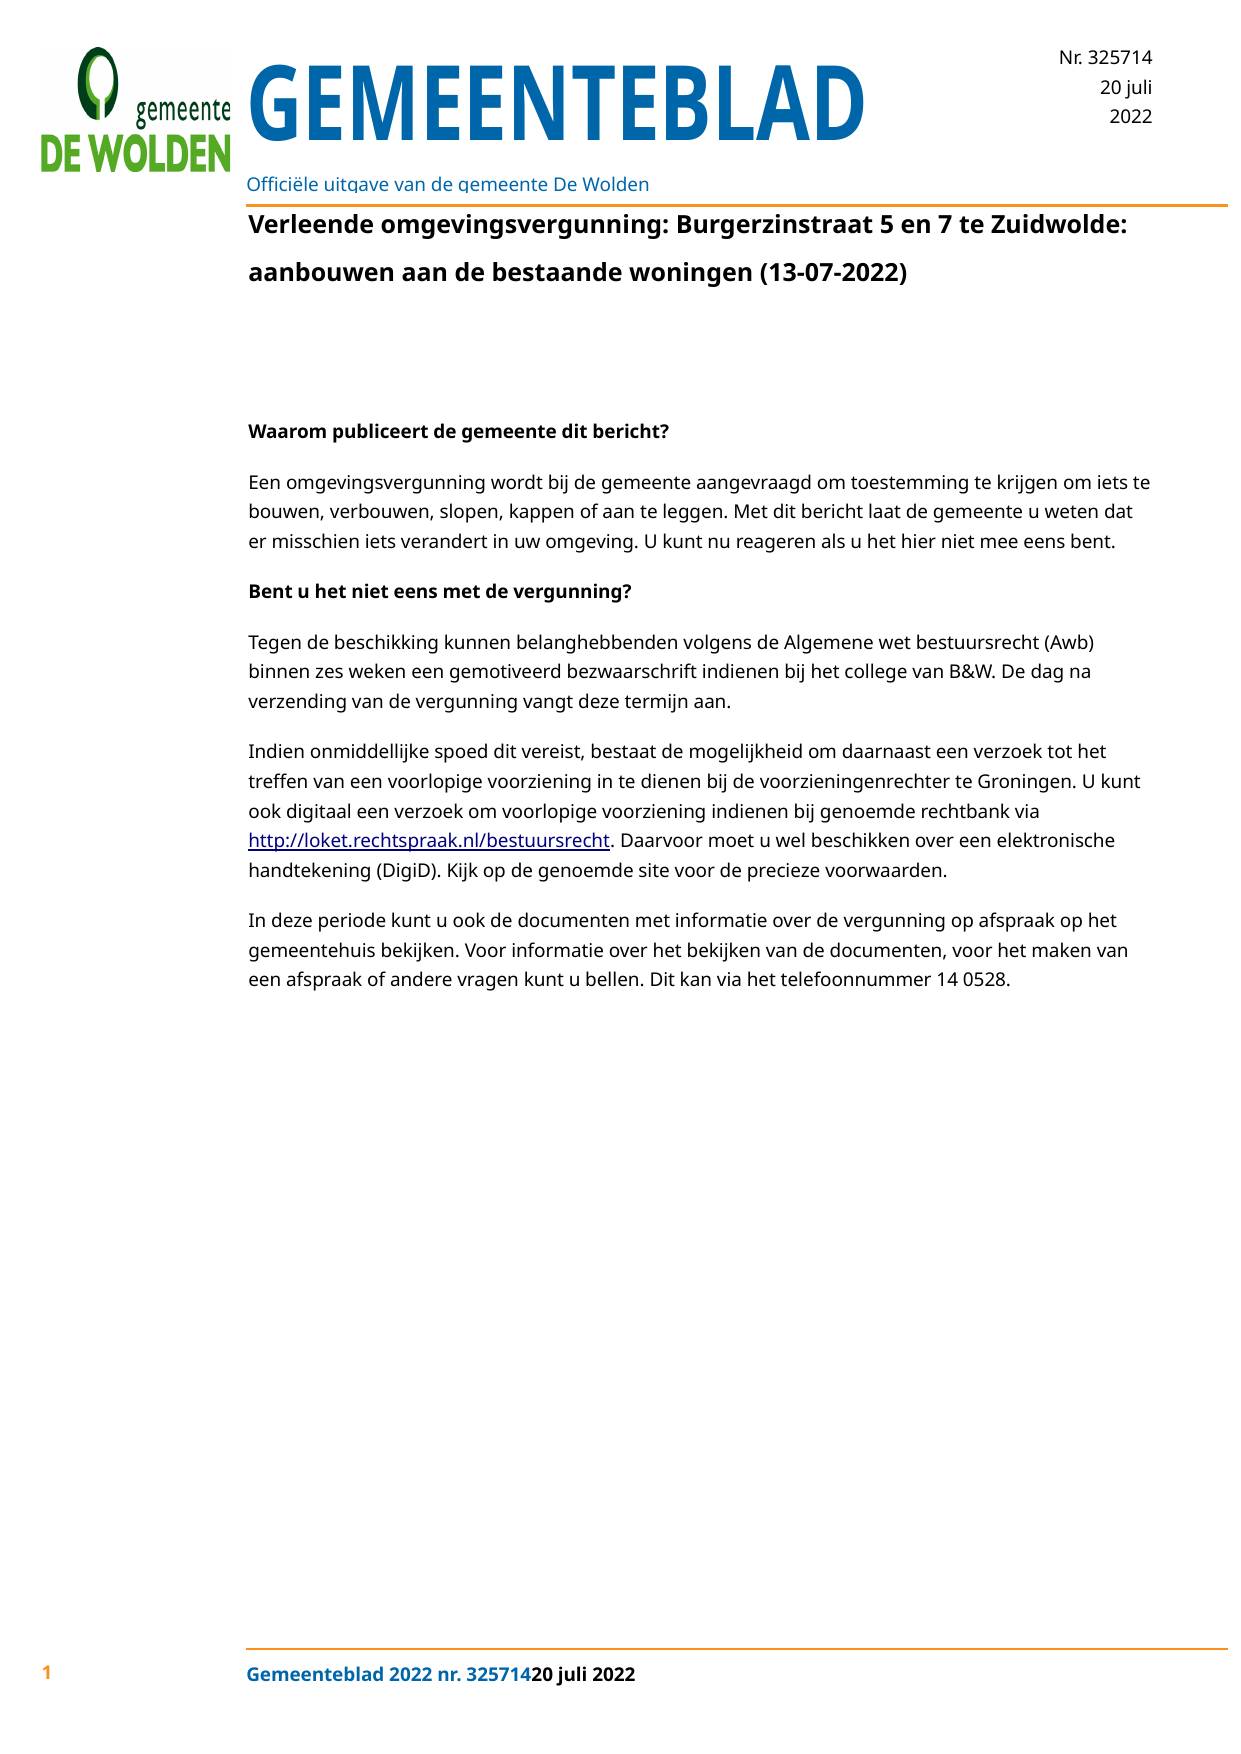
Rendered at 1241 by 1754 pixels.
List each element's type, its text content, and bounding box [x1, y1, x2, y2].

text In deze periode kunt u ook de documenten met informatie over de vergunning op afspraak op het gemeentehuis bekijken. Voor informatie over het bekijken van de documenten, voor het maken van een afspraak of andere vragen kunt u bellen. Dit kan via het telefoonnummer 14 0528. [248, 907, 1152, 992]
picture [41, 47, 231, 172]
text Verleende omgevingsvergunning: Burgerzinstraat 5 en 7 te Zuidwolde: aanbouwen aan de bestaande woningen (13-07-2022) [248, 207, 1152, 288]
text Waarom publiceert de gemeente dit bericht? [248, 419, 1152, 444]
text Bent u het niet eens met de vergunning? [248, 579, 1152, 604]
text Tegen de beschikking kunnen belanghebbenden volgens de Algemene wet bestuursrecht (Awb) binnen zes weken een gemotiveerd bezwaarschrift indienen bij het college van B&W. De dag na verzending van de vergunning vangt deze termijn aan. [248, 629, 1152, 714]
text Een omgevingsvergunning wordt bij de gemeente aangevraagd om toestemming te krijgen om iets te bouwen, verbouwen, slopen, kappen of aan te leggen. Met dit bericht laat de gemeente u weten dat er misschien iets verandert in uw omgeving. U kunt nu reageren als u het hier niet mee eens bent. [248, 469, 1152, 554]
text Indien onmiddellijke spoed dit vereist, bestaat de mogelijkheid om daarnaast een verzoek tot het treffen van een voorlopige voorziening in te dienen bij de voorzieningenrechter te Groningen. U kunt ook digitaal een verzoek om voorlopige voorziening indienen bij genoemde rechtbank via http://loket.rechtspraak.nl/bestuursrecht. Daarvoor moet u wel beschikken over een elektronische handtekening (DigiD). Kijk op de genoemde site voor de precieze voorwaarden. [248, 739, 1152, 883]
